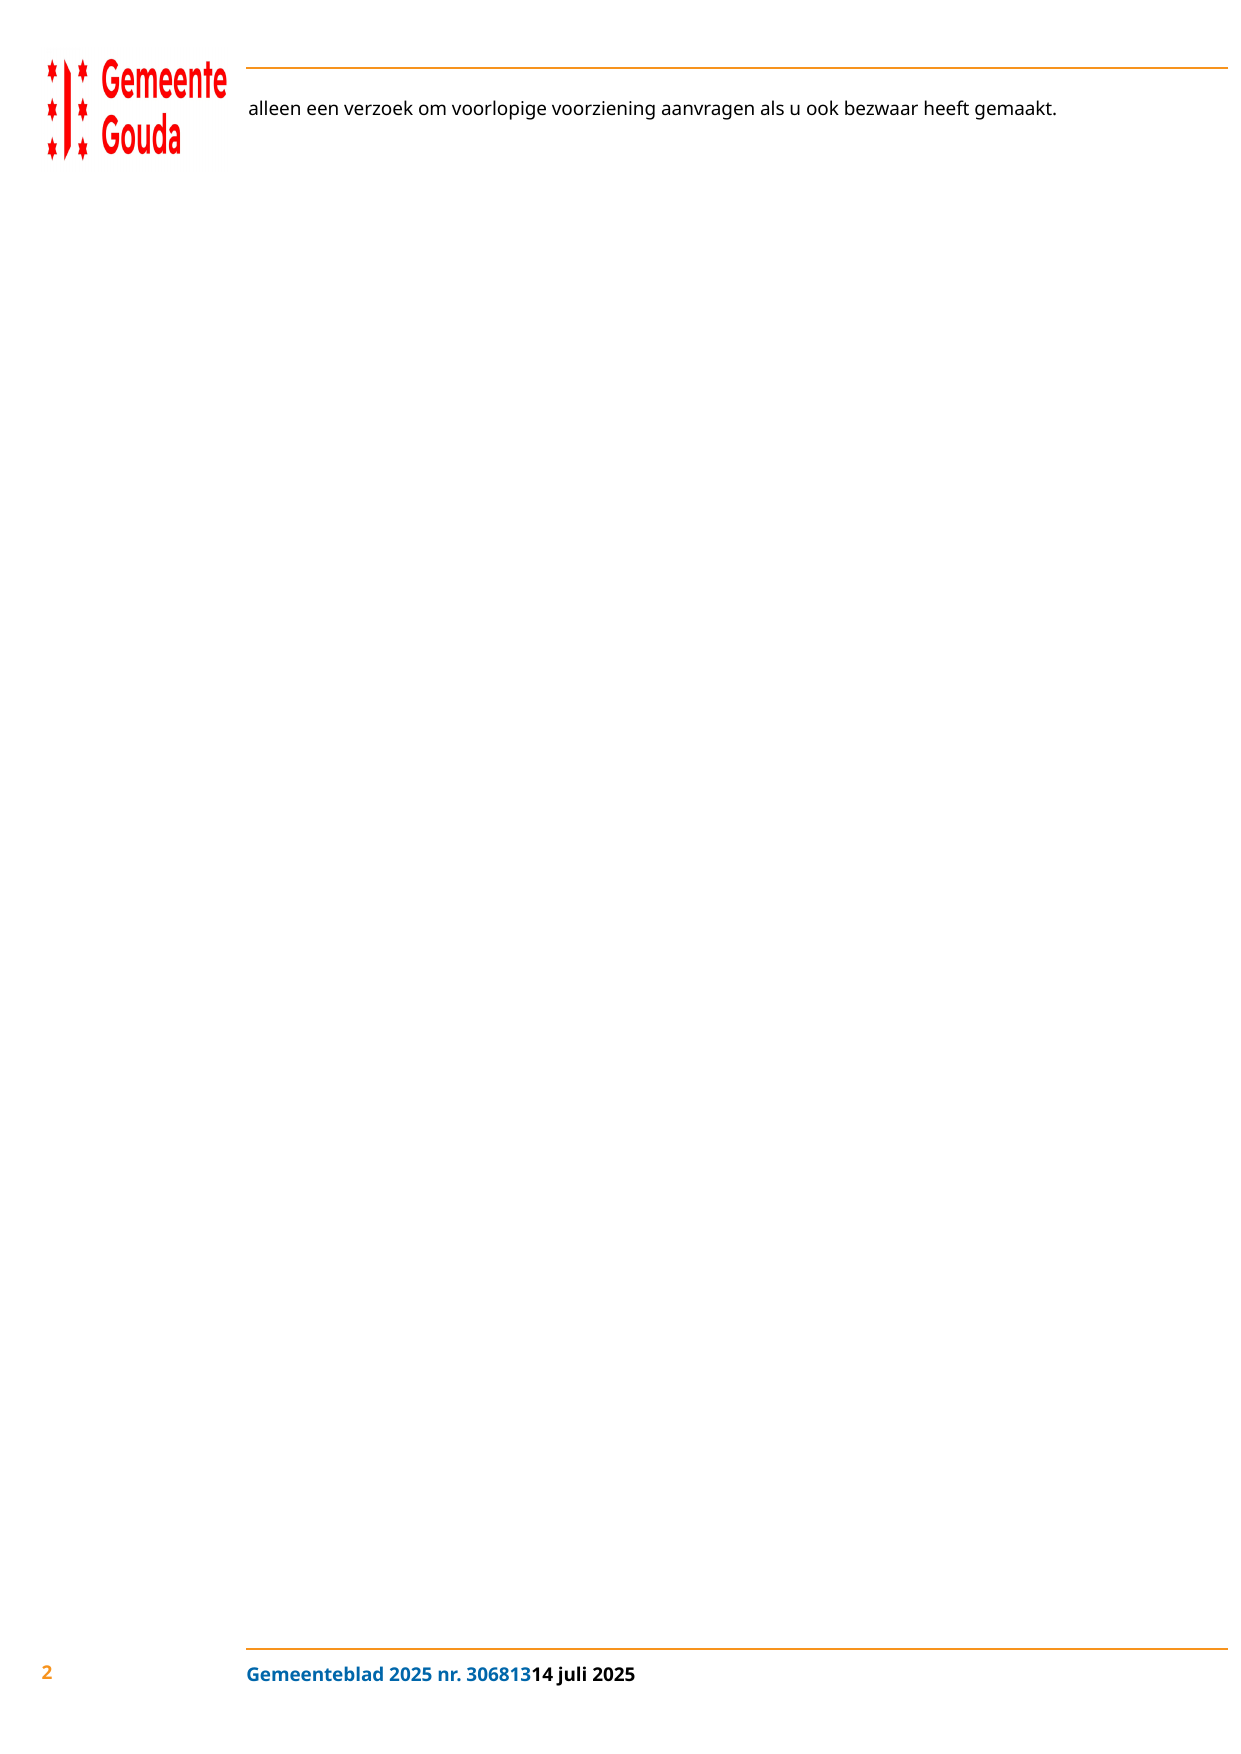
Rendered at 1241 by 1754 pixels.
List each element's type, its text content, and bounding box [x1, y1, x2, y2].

picture [41, 47, 231, 172]
text alleen een verzoek om voorlopige voorziening aanvragen als u ook bezwaar heeft gemaakt. [248, 95, 1152, 121]
